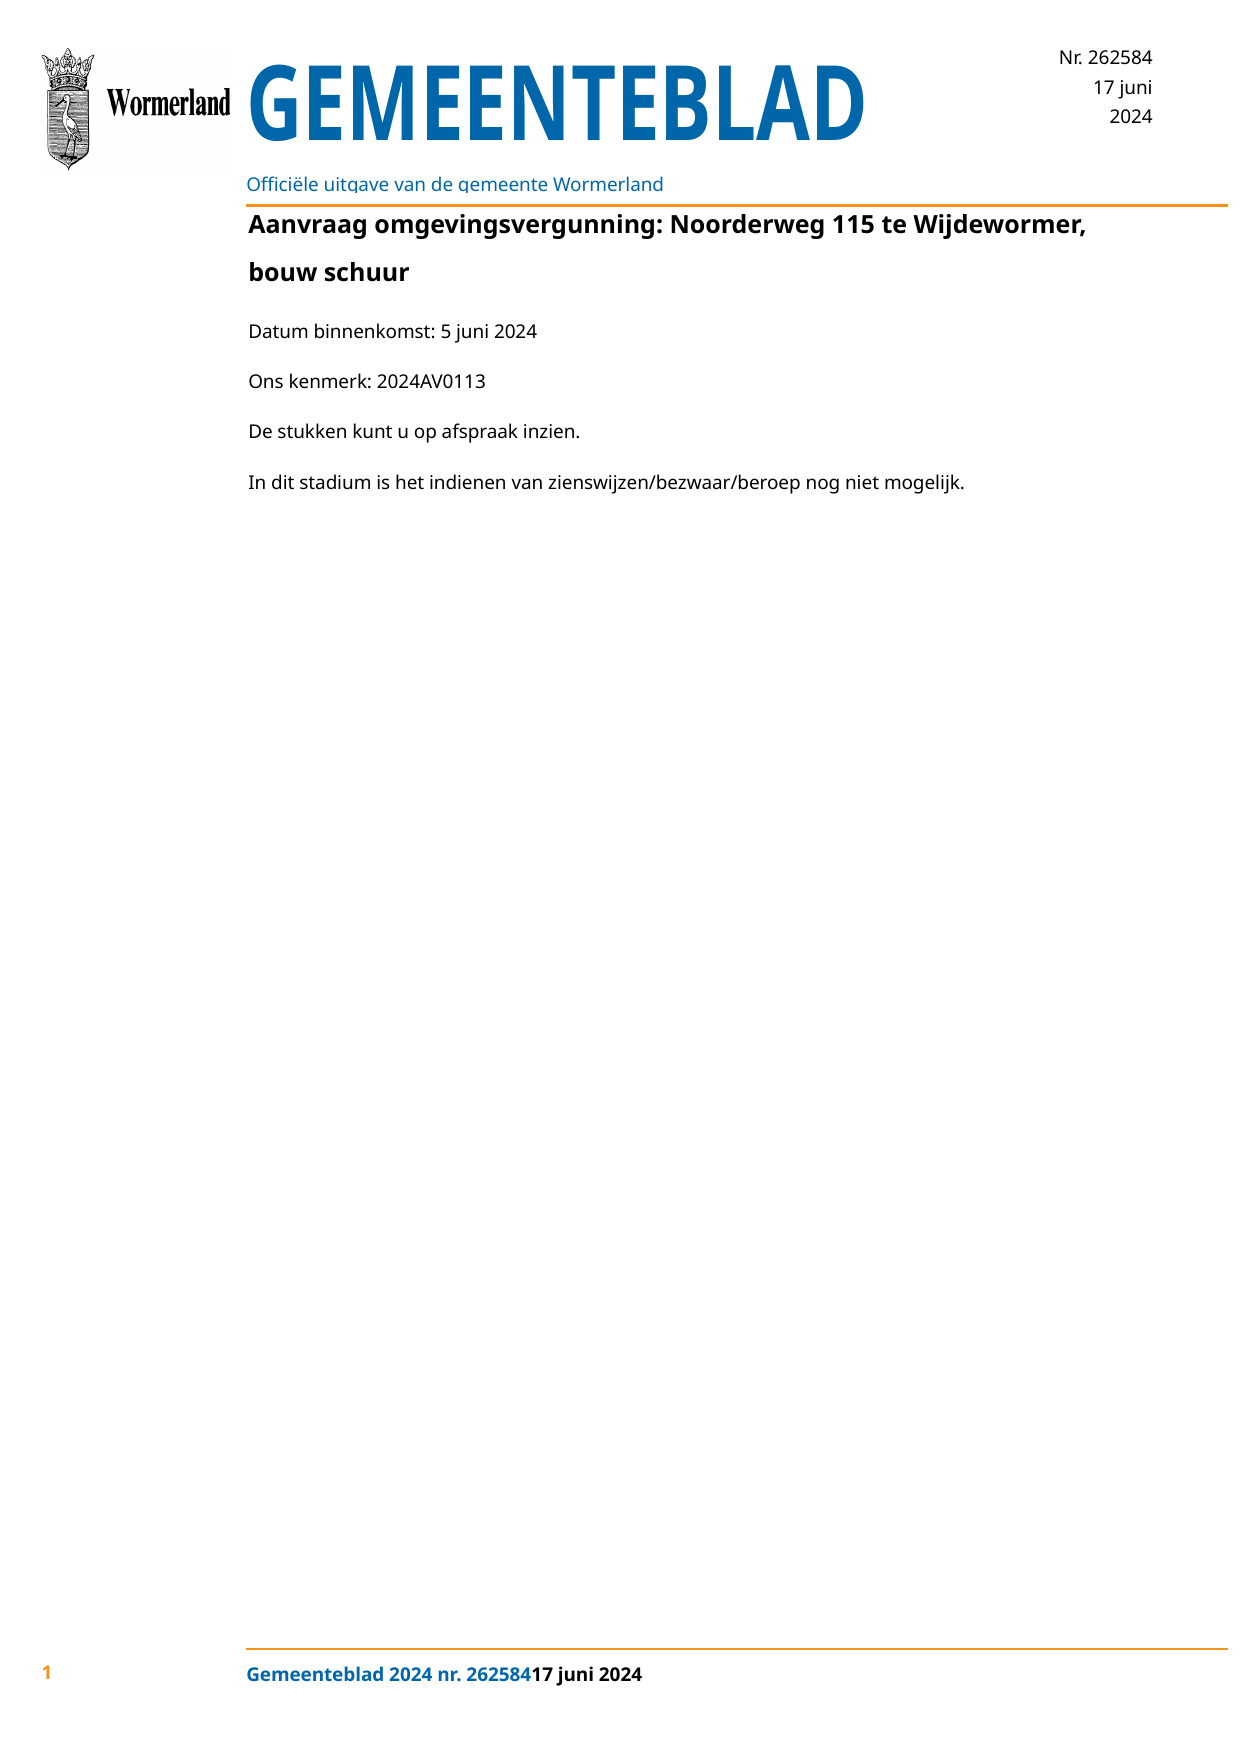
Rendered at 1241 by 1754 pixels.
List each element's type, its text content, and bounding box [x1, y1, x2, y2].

text Datum binnenkomst: 5 juni 2024 [248, 318, 1152, 344]
text In dit stadium is het indienen van zienswijzen/bezwaar/beroep nog niet mogelijk. [248, 469, 1152, 495]
text De stukken kunt u op afspraak inzien. [248, 419, 1152, 444]
text Aanvraag omgevingsvergunning: Noorderweg 115 te Wijdewormer, bouw schuur [248, 207, 1152, 288]
picture [41, 47, 231, 172]
text Ons kenmerk: 2024AV0113 [248, 368, 1152, 394]
